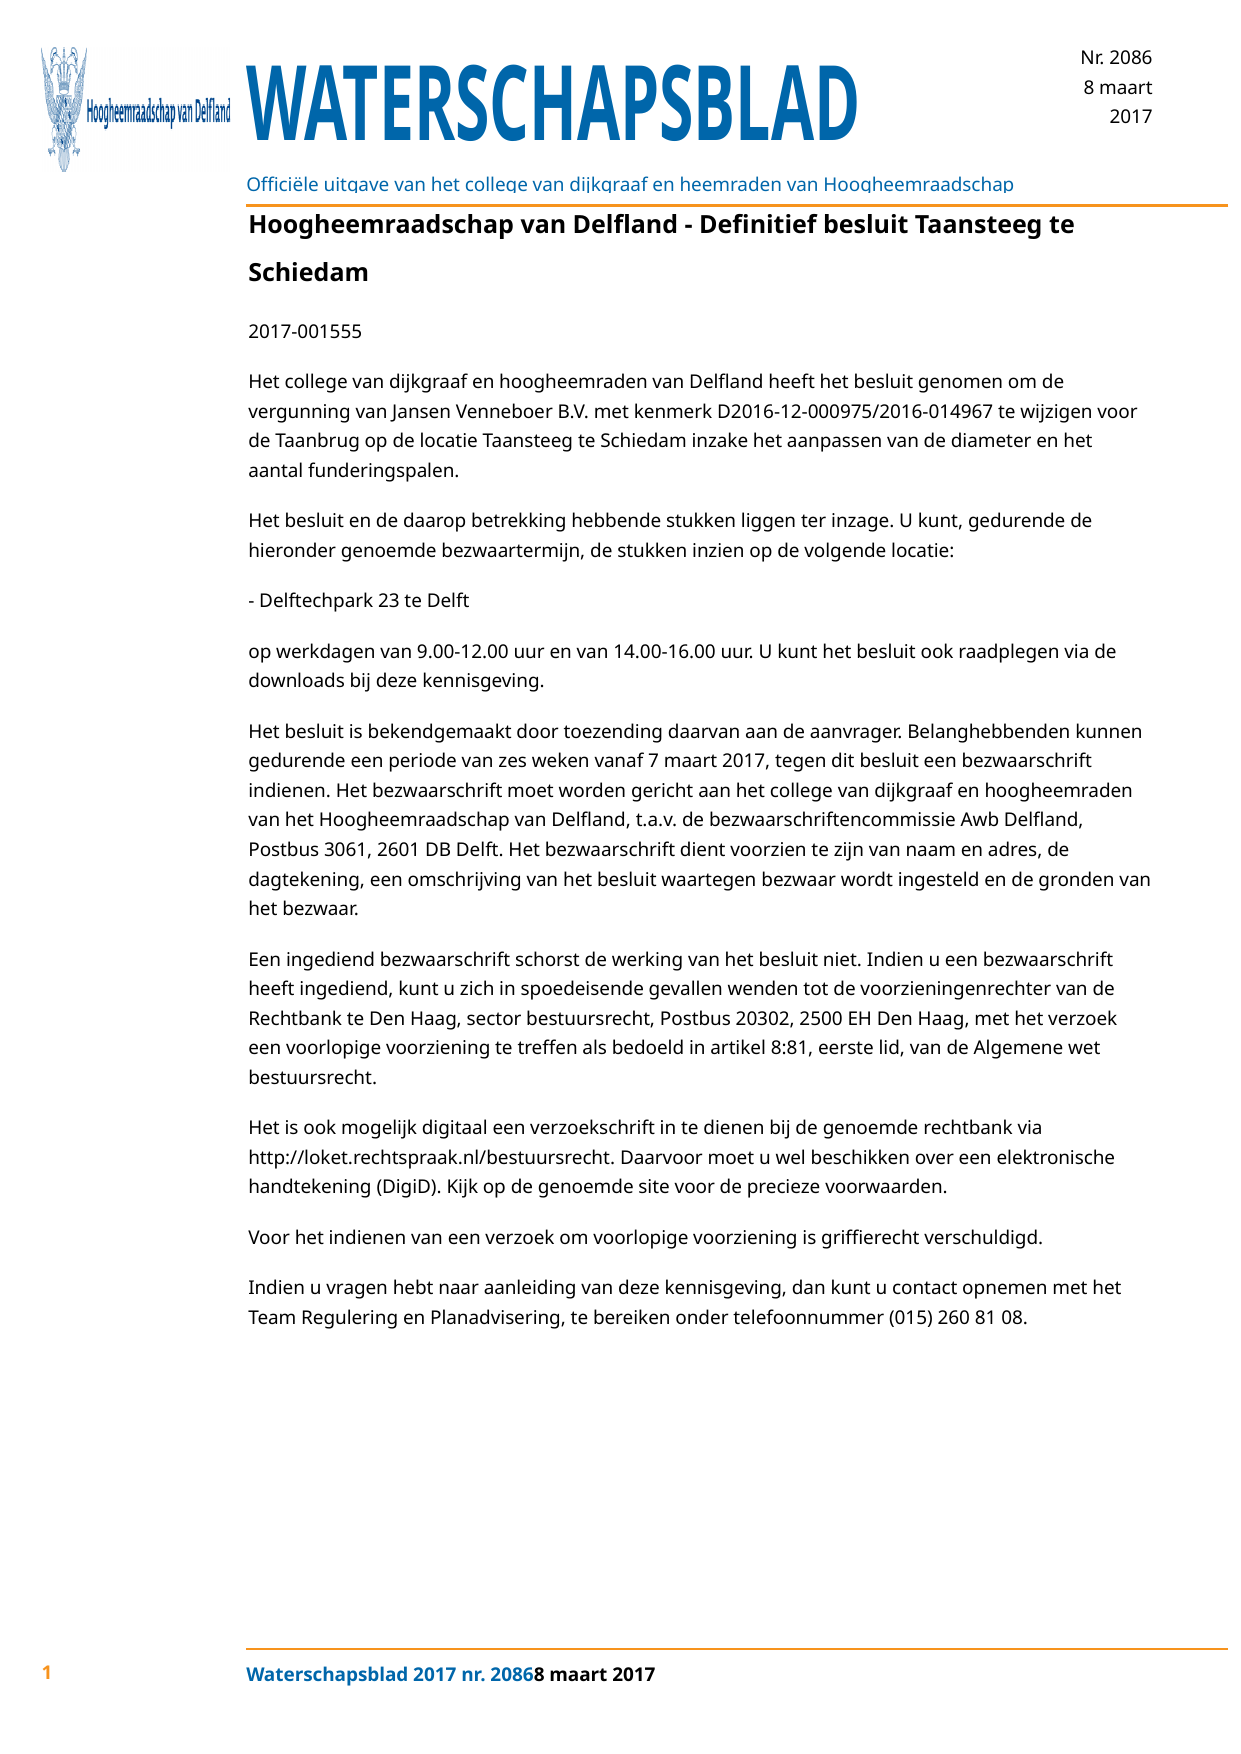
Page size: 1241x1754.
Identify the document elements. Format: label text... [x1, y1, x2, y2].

text Het besluit en de daarop betrekking hebbende stukken liggen ter inzage. U kunt, gedurende de hieronder genoemde bezwaartermijn, de stukken inzien op de volgende locatie: [248, 507, 1152, 563]
text 2017-001555 [248, 318, 1152, 344]
text Een ingediend bezwaarschrift schorst de werking van het besluit niet. Indien u een bezwaarschrift heeft ingediend, kunt u zich in spoedeisende gevallen wenden tot de voorzieningenrechter van de Rechtbank te Den Haag, sector bestuursrecht, Postbus 20302, 2500 EH Den Haag, met het verzoek een voorlopige voorziening te treffen als bedoeld in artikel 8:81, eerste lid, van de Algemene wet bestuursrecht. [248, 946, 1152, 1090]
text op werkdagen van 9.00-12.00 uur en van 14.00-16.00 uur. U kunt het besluit ook raadplegen via de downloads bij deze kennisgeving. [248, 638, 1152, 693]
text Het college van dijkgraaf en hoogheemraden van Delfland heeft het besluit genomen om de vergunning van Jansen Venneboer B.V. met kenmerk D2016-12-000975/2016-014967 te wijzigen voor de Taanbrug op de locatie Taansteeg te Schiedam inzake het aanpassen van de diameter en het aantal funderingspalen. [248, 368, 1152, 483]
text Indien u vragen hebt naar aanleiding van deze kennisgeving, dan kunt u contact opnemen met het Team Regulering en Planadvisering, te bereiken onder telefoonnummer (015) 260 81 08. [248, 1274, 1152, 1330]
text - Delftechpark 23 te Delft [248, 587, 1152, 613]
text Het is ook mogelijk digitaal een verzoekschrift in te dienen bij de genoemde rechtbank via http://loket.rechtspraak.nl/bestuursrecht. Daarvoor moet u wel beschikken over een elektronische handtekening (DigiD). Kijk op de genoemde site voor de precieze voorwaarden. [248, 1114, 1152, 1199]
text Voor het indienen van een verzoek om voorlopige voorziening is griffierecht verschuldigd. [248, 1224, 1152, 1250]
text Hoogheemraadschap van Delfland - Definitief besluit Taansteeg te Schiedam [248, 207, 1152, 288]
picture [41, 47, 231, 172]
text Het besluit is bekendgemaakt door toezending daarvan aan de aanvrager. Belanghebbenden kunnen gedurende een periode van zes weken vanaf 7 maart 2017, tegen dit besluit een bezwaarschrift indienen. Het bezwaarschrift moet worden gericht aan het college van dijkgraaf en hoogheemraden van het Hoogheemraadschap van Delfland, t.a.v. de bezwaarschriftencommissie Awb Delfland, Postbus 3061, 2601 DB Delft. Het bezwaarschrift dient voorzien te zijn van naam en adres, de dagtekening, een omschrijving van het besluit waartegen bezwaar wordt ingesteld en de gronden van het bezwaar. [248, 718, 1152, 921]
